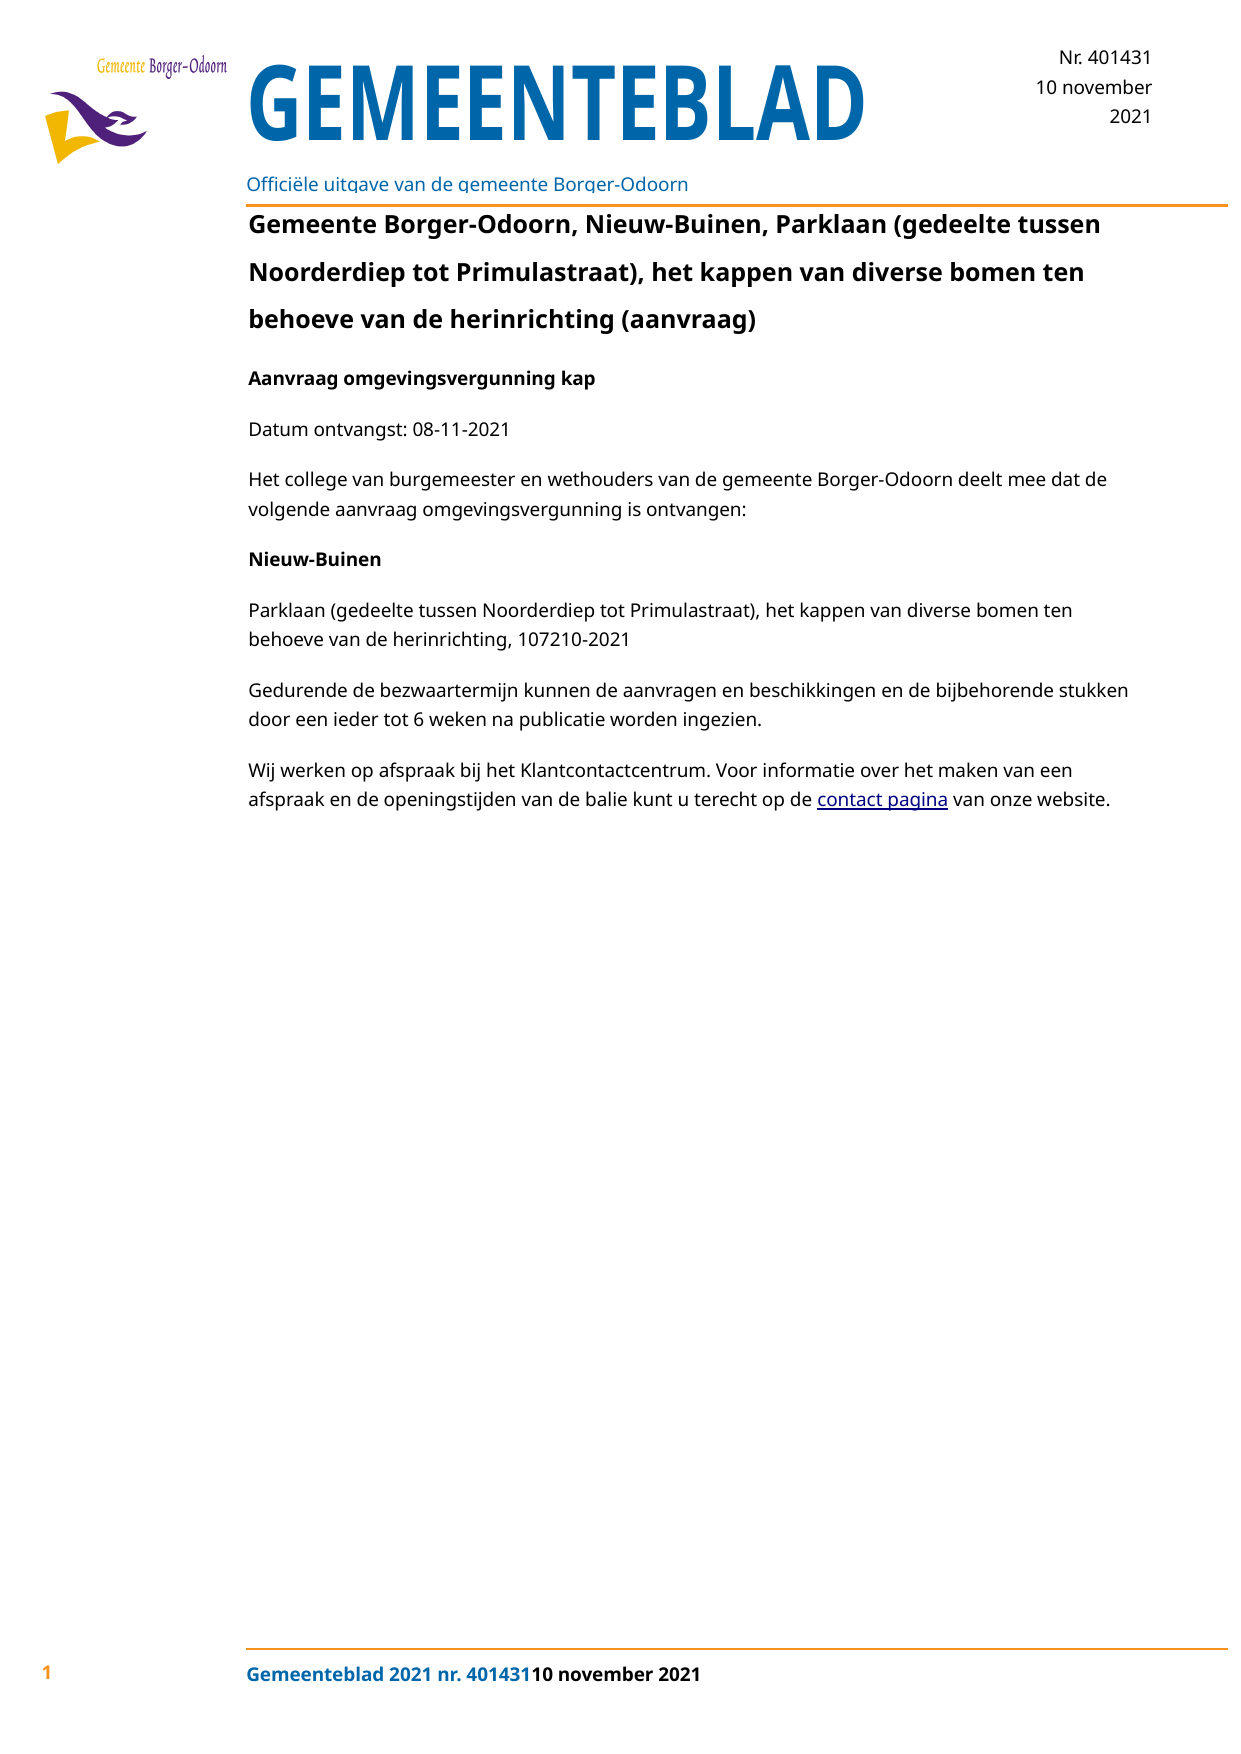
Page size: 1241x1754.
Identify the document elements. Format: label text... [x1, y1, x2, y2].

picture [41, 47, 231, 172]
text Gemeente Borger-Odoorn, Nieuw-Buinen, Parklaan (gedeelte tussen Noorderdiep tot Primulastraat), het kappen van diverse bomen ten behoeve van de herinrichting (aanvraag) [248, 207, 1152, 336]
text Gedurende de bezwaartermijn kunnen de aanvragen en beschikkingen en de bijbehorende stukken door een ieder tot 6 weken na publicatie worden ingezien. [248, 677, 1152, 732]
text Wij werken op afspraak bij het Klantcontactcentrum. Voor informatie over het maken van een afspraak en de openingstijden van de balie kunt u terecht op de contact pagina van onze website. [248, 757, 1152, 812]
text Parklaan (gedeelte tussen Noorderdiep tot Primulastraat), het kappen van diverse bomen ten behoeve van de herinrichting, 107210-2021 [248, 597, 1152, 652]
text Het college van burgemeester en wethouders van de gemeente Borger-Odoorn deelt mee dat de volgende aanvraag omgevingsvergunning is ontvangen: [248, 466, 1152, 522]
text Aanvraag omgevingsvergunning kap [248, 366, 1152, 391]
text Nieuw-Buinen [248, 546, 1152, 572]
text Datum ontvangst: 08-11-2021 [248, 416, 1152, 442]
